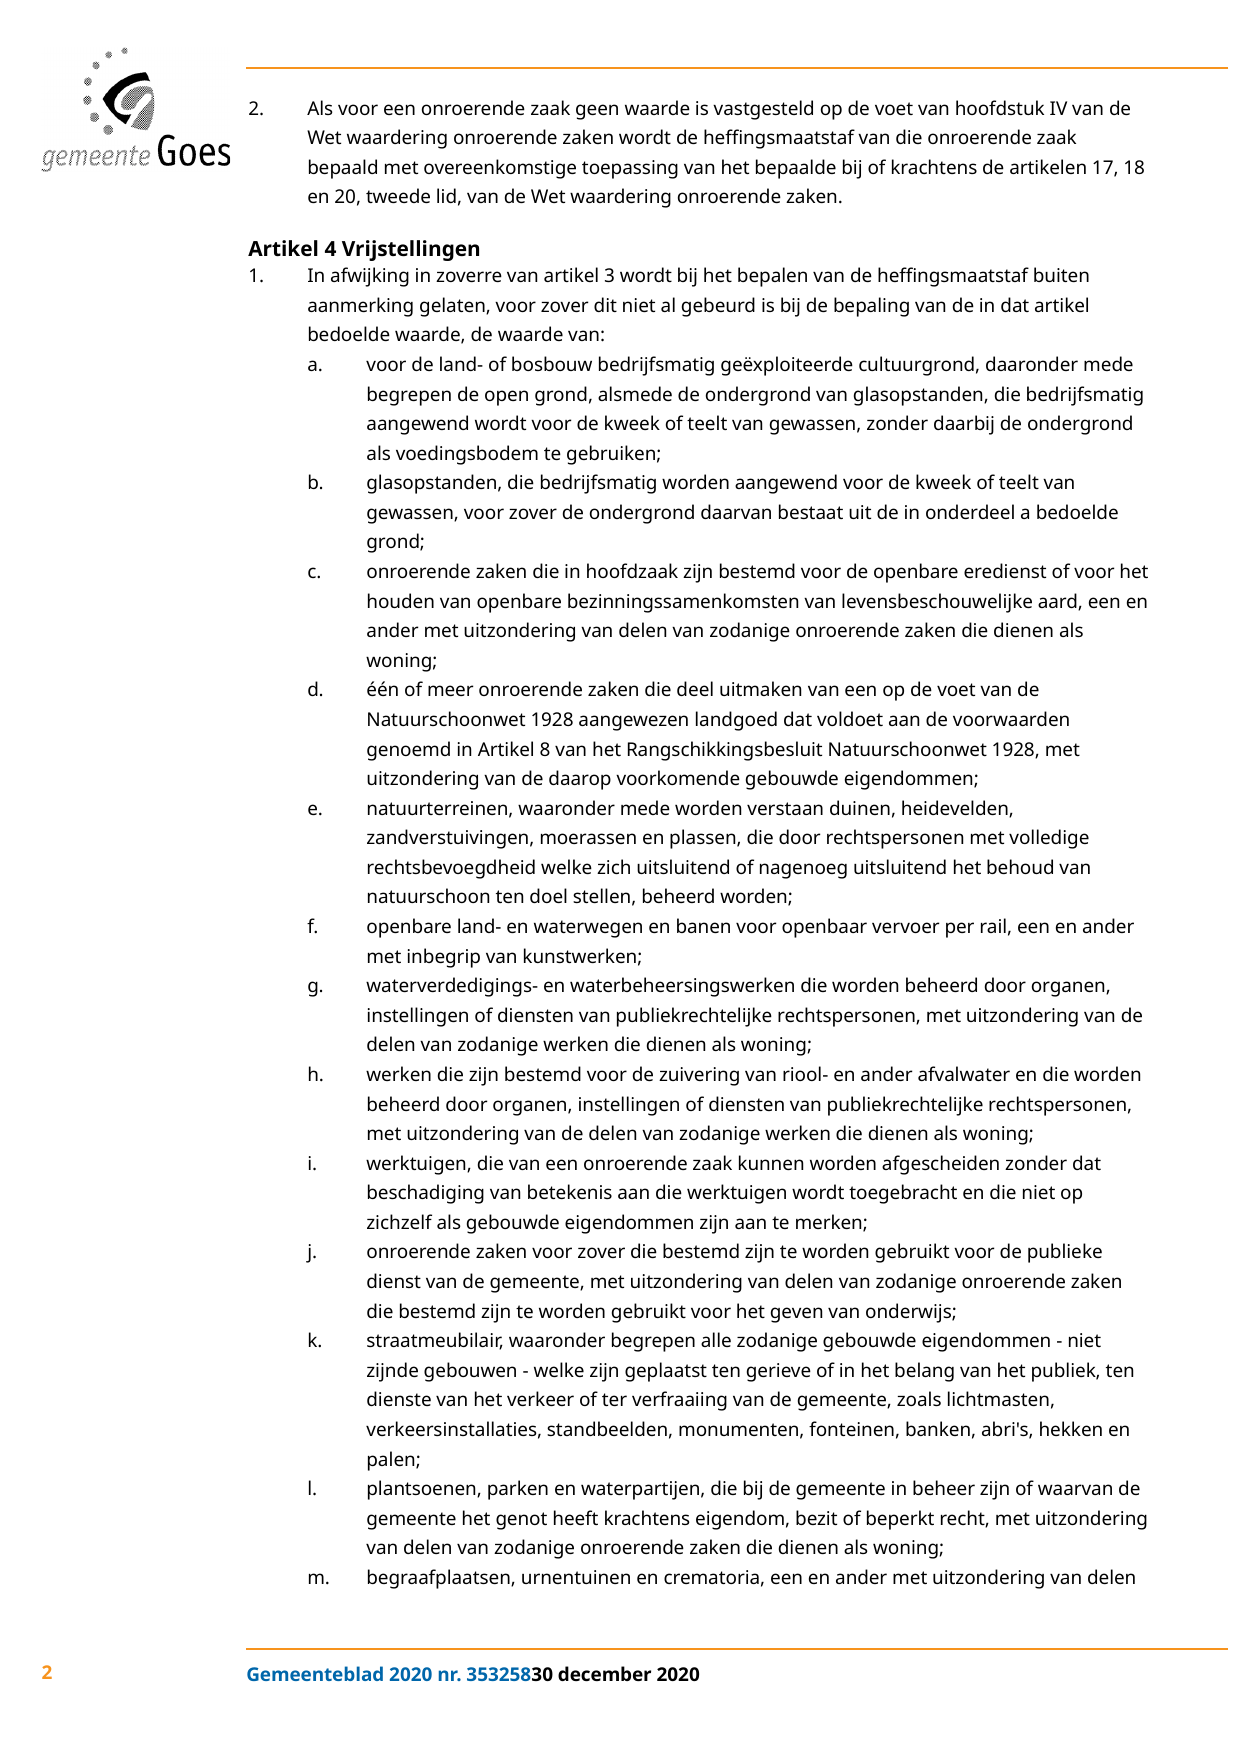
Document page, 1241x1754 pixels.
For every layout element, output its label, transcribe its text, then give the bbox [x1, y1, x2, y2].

list werken die zijn bestemd voor de zuivering van riool- en ander afvalwater en die worden beheerd door organen, instellingen of diensten van publiekrechtelijke rechtspersonen, met uitzondering van de delen van zodanige werken die dienen als woning; [307, 1061, 1152, 1146]
list In afwijking in zoverre van artikel 3 wordt bij het bepalen van de heffingsmaatstaf buiten aanmerking gelaten, voor zover dit niet al gebeurd is bij de bepaling van de in dat artikel bedoelde waarde, de waarde van: [248, 262, 1152, 347]
list plantsoenen, parken en waterpartijen, die bij de gemeente in beheer zijn of waarvan de gemeente het genot heeft krachtens eigendom, bezit of beperkt recht, met uitzondering van delen van zodanige onroerende zaken die dienen als woning; [307, 1475, 1152, 1560]
list natuurterreinen, waaronder mede worden verstaan duinen, heidevelden, zandverstuivingen, moerassen en plassen, die door rechtspersonen met volledige rechtsbevoegdheid welke zich uitsluitend of nagenoeg uitsluitend het behoud van natuurschoon ten doel stellen, beheerd worden; [307, 795, 1152, 909]
list onroerende zaken voor zover die bestemd zijn te worden gebruikt voor de publieke dienst van de gemeente, met uitzondering van delen van zodanige onroerende zaken die bestemd zijn te worden gebruikt voor het geven van onderwijs; [307, 1239, 1152, 1323]
list straatmeubilair, waaronder begrepen alle zodanige gebouwde eigendommen - niet zijnde gebouwen - welke zijn geplaatst ten gerieve of in het belang van het publiek, ten dienste van het verkeer of ter verfraaiing van de gemeente, zoals lichtmasten, verkeersinstallaties, standbeelden, monumenten, fonteinen, banken, abri's, hekken en palen; [307, 1327, 1152, 1471]
list glasopstanden, die bedrijfsmatig worden aangewend voor de kweek of teelt van gewassen, voor zover de ondergrond daarvan bestaat uit de in onderdeel a bedoelde grond; [307, 469, 1152, 554]
picture [41, 47, 231, 172]
list werktuigen, die van een onroerende zaak kunnen worden afgescheiden zonder dat beschadiging van betekenis aan die werktuigen wordt toegebracht en die niet op zichzelf als gebouwde eigendommen zijn aan te merken; [307, 1150, 1152, 1235]
list openbare land- en waterwegen en banen voor openbaar vervoer per rail, een en ander met inbegrip van kunstwerken; [307, 913, 1152, 968]
text Artikel 4 Vrijstellingen [248, 234, 1152, 262]
list Als voor een onroerende zaak geen waarde is vastgesteld op de voet van hoofdstuk IV van de Wet waardering onroerende zaken wordt de heffingsmaatstaf van die onroerende zaak bepaald met overeenkomstige toepassing van het bepaalde bij of krachtens de artikelen 17, 18 en 20, tweede lid, van de Wet waardering onroerende zaken. [248, 95, 1152, 209]
list voor de land- of bosbouw bedrijfsmatig geëxploiteerde cultuurgrond, daaronder mede begrepen de open grond, alsmede de ondergrond van glasopstanden, die bedrijfsmatig aangewend wordt voor de kweek of teelt van gewassen, zonder daarbij de ondergrond als voedingsbodem te gebruiken; [307, 351, 1152, 466]
list onroerende zaken die in hoofdzaak zijn bestemd voor de openbare eredienst of voor het houden van openbare bezinningssamenkomsten van levensbeschouwelijke aard, een en ander met uitzondering van delen van zodanige onroerende zaken die dienen als woning; [307, 558, 1152, 673]
list waterverdedigings- en waterbeheersingswerken die worden beheerd door organen, instellingen of diensten van publiekrechtelijke rechtspersonen, met uitzondering van de delen van zodanige werken die dienen als woning; [307, 972, 1152, 1057]
list begraafplaatsen, urnentuinen en crematoria, een en ander met uitzondering van delen [307, 1564, 1152, 1590]
list één of meer onroerende zaken die deel uitmaken van een op de voet van de Natuurschoonwet 1928 aangewezen landgoed dat voldoet aan de voorwaarden genoemd in Artikel 8 van het Rangschikkingsbesluit Natuurschoonwet 1928, met uitzondering van de daarop voorkomende gebouwde eigendommen; [307, 677, 1152, 791]
